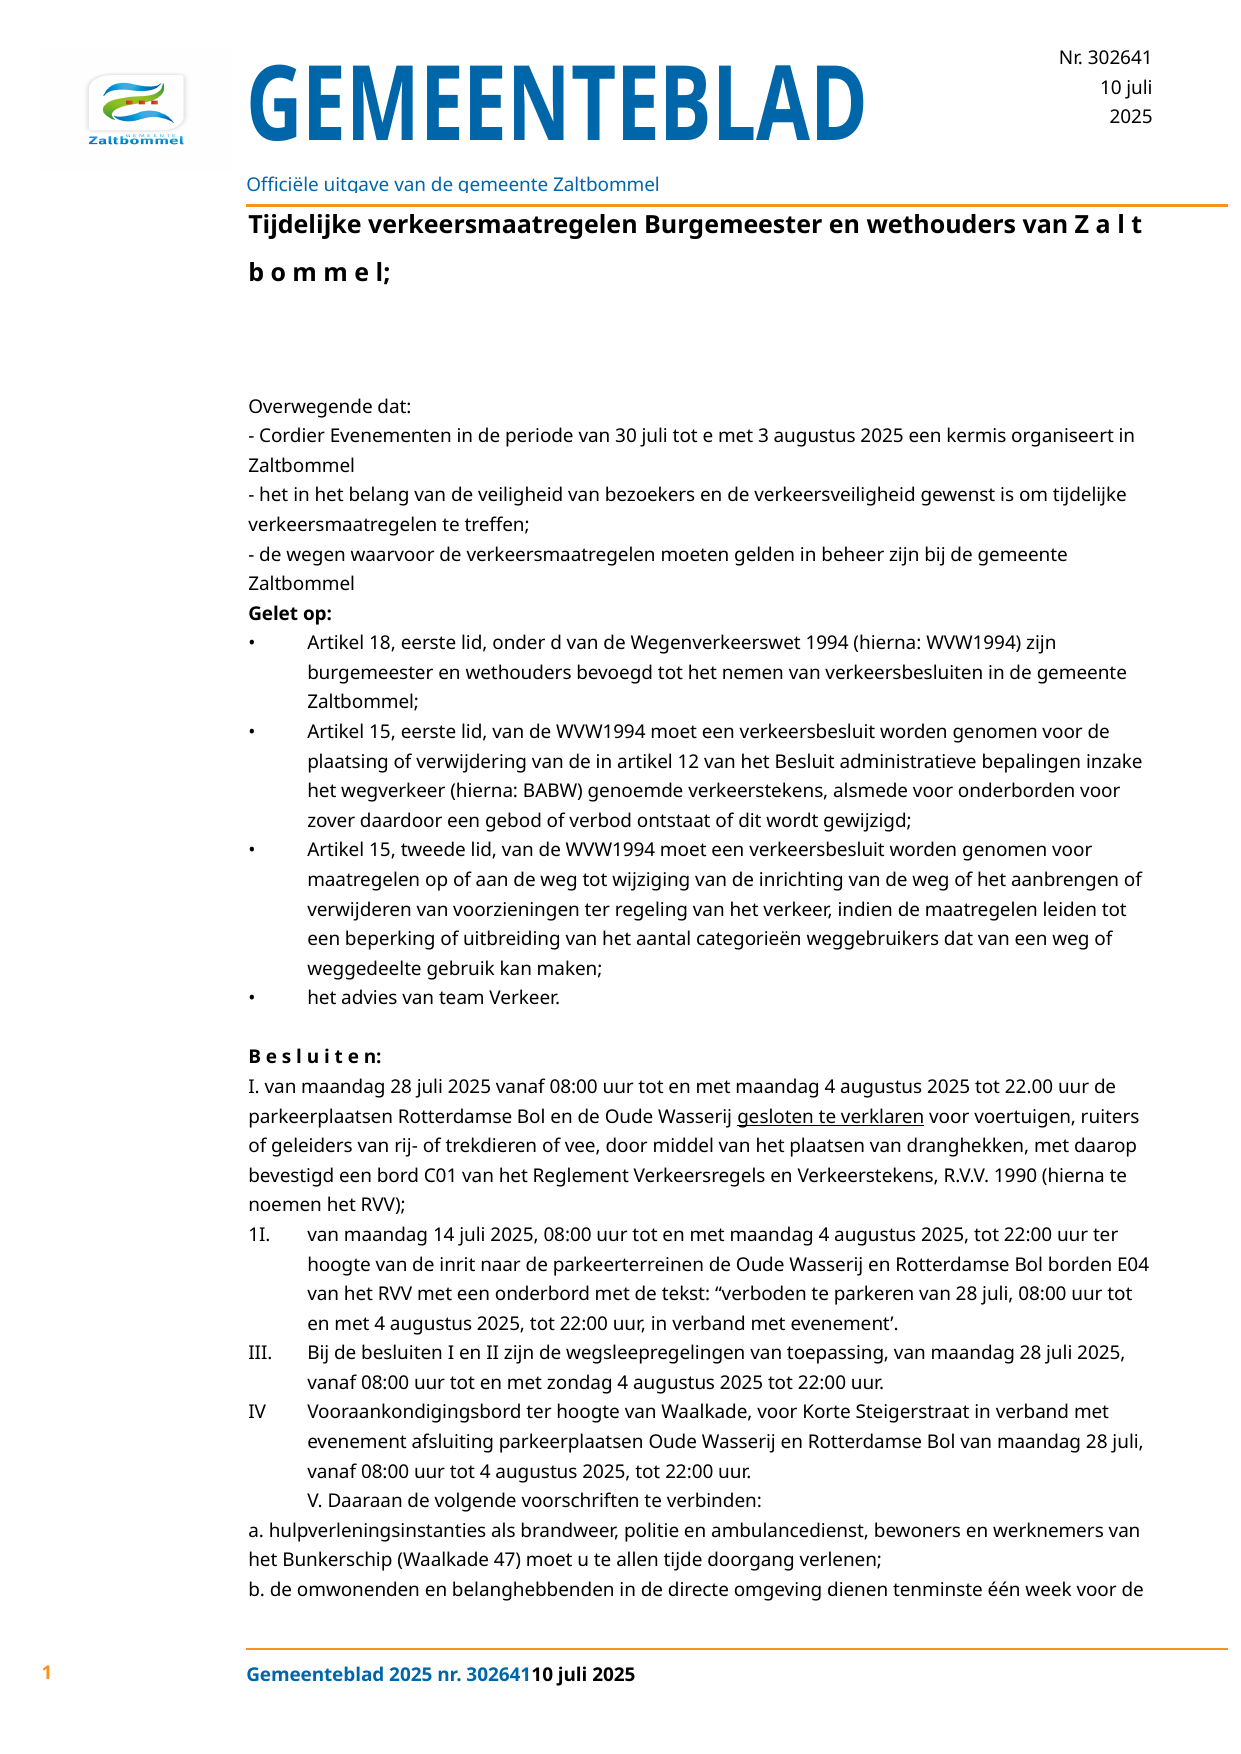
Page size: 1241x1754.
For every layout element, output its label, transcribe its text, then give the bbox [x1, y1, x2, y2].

text Tijdelijke verkeersmaatregelen Burgemeester en wethouders van Z a l t b o m m e l; [248, 207, 1152, 288]
text I. van maandag 28 juli 2025 vanaf 08:00 uur tot en met maandag 4 augustus 2025 tot 22.00 uur de parkeerplaatsen Rotterdamse Bol en de Oude Wasserij gesloten te verklaren voor voertuigen, ruiters of geleiders van rij- of trekdieren of vee, door middel van het plaatsen van dranghekken, met daarop bevestigd een bord C01 van het Reglement Verkeersregels en Verkeerstekens, R.V.V. 1990 (hierna te noemen het RVV); [248, 1073, 1152, 1217]
picture [41, 47, 231, 172]
text a. hulpverleningsinstanties als brandweer, politie en ambulancedienst, bewoners en werknemers van het Bunkerschip (Waalkade 47) moet u te allen tijde doorgang verlenen; [248, 1517, 1152, 1572]
list van maandag 14 juli 2025, 08:00 uur tot en met maandag 4 augustus 2025, tot 22:00 uur ter hoogte van de inrit naar de parkeerterreinen de Oude Wasserij en Rotterdamse Bol borden E04 van het RVV met een onderbord met de tekst: “verboden te parkeren van 28 juli, 08:00 uur tot en met 4 augustus 2025, tot 22:00 uur, in verband met evenement’. [248, 1221, 1152, 1336]
list Artikel 15, tweede lid, van de WVW1994 moet een verkeersbesluit worden genomen voor maatregelen op of aan de weg tot wijziging van de inrichting van de weg of het aanbrengen of verwijderen van voorzieningen ter regeling van het verkeer, indien de maatregelen leiden tot een beperking of uitbreiding van het aantal categorieën weggebruikers dat van een weg of weggedeelte gebruik kan maken; [248, 837, 1152, 981]
text b. de omwonenden en belanghebbenden in de directe omgeving dienen tenminste één week voor de [248, 1576, 1152, 1602]
list Artikel 18, eerste lid, onder d van de Wegenverkeerswet 1994 (hierna: WVW1994) zijn burgemeester en wethouders bevoegd tot het nemen van verkeersbesluiten in de gemeente Zaltbommel; [248, 629, 1152, 714]
text Overwegende dat: [248, 393, 1152, 419]
list het advies van team Verkeer. [248, 984, 1152, 1010]
text - Cordier Evenementen in de periode van 30 juli tot e met 3 augustus 2025 een kermis organiseert in Zaltbommel [248, 422, 1152, 478]
text Gelet op: [248, 600, 1152, 626]
list Artikel 15, eerste lid, van de WVW1994 moet een verkeersbesluit worden genomen voor de plaatsing of verwijdering van de in artikel 12 van het Besluit administratieve bepalingen inzake het wegverkeer (hierna: BABW) genoemde verkeerstekens, alsmede voor onderborden voor zover daardoor een gebod of verbod ontstaat of dit wordt gewijzigd; [248, 718, 1152, 833]
text - het in het belang van de veiligheid van bezoekers en de verkeersveiligheid gewenst is om tijdelijke verkeersmaatregelen te treffen; [248, 482, 1152, 537]
list Vooraankondigingsbord ter hoogte van Waalkade, voor Korte Steigerstraat in verband met evenement afsluiting parkeerplaatsen Oude Wasserij en Rotterdamse Bol van maandag 28 juli, vanaf 08:00 uur tot 4 augustus 2025, tot 22:00 uur. [248, 1399, 1152, 1484]
text - de wegen waarvoor de verkeersmaatregelen moeten gelden in beheer zijn bij de gemeente Zaltbommel [248, 541, 1152, 596]
text B e s l u i t e n: [248, 1044, 1152, 1069]
list V. Daaraan de volgende voorschriften te verbinden: [248, 1487, 1152, 1513]
list Bij de besluiten I en II zijn de wegsleepregelingen van toepassing, van maandag 28 juli 2025, vanaf 08:00 uur tot en met zondag 4 augustus 2025 tot 22:00 uur. [248, 1339, 1152, 1395]
